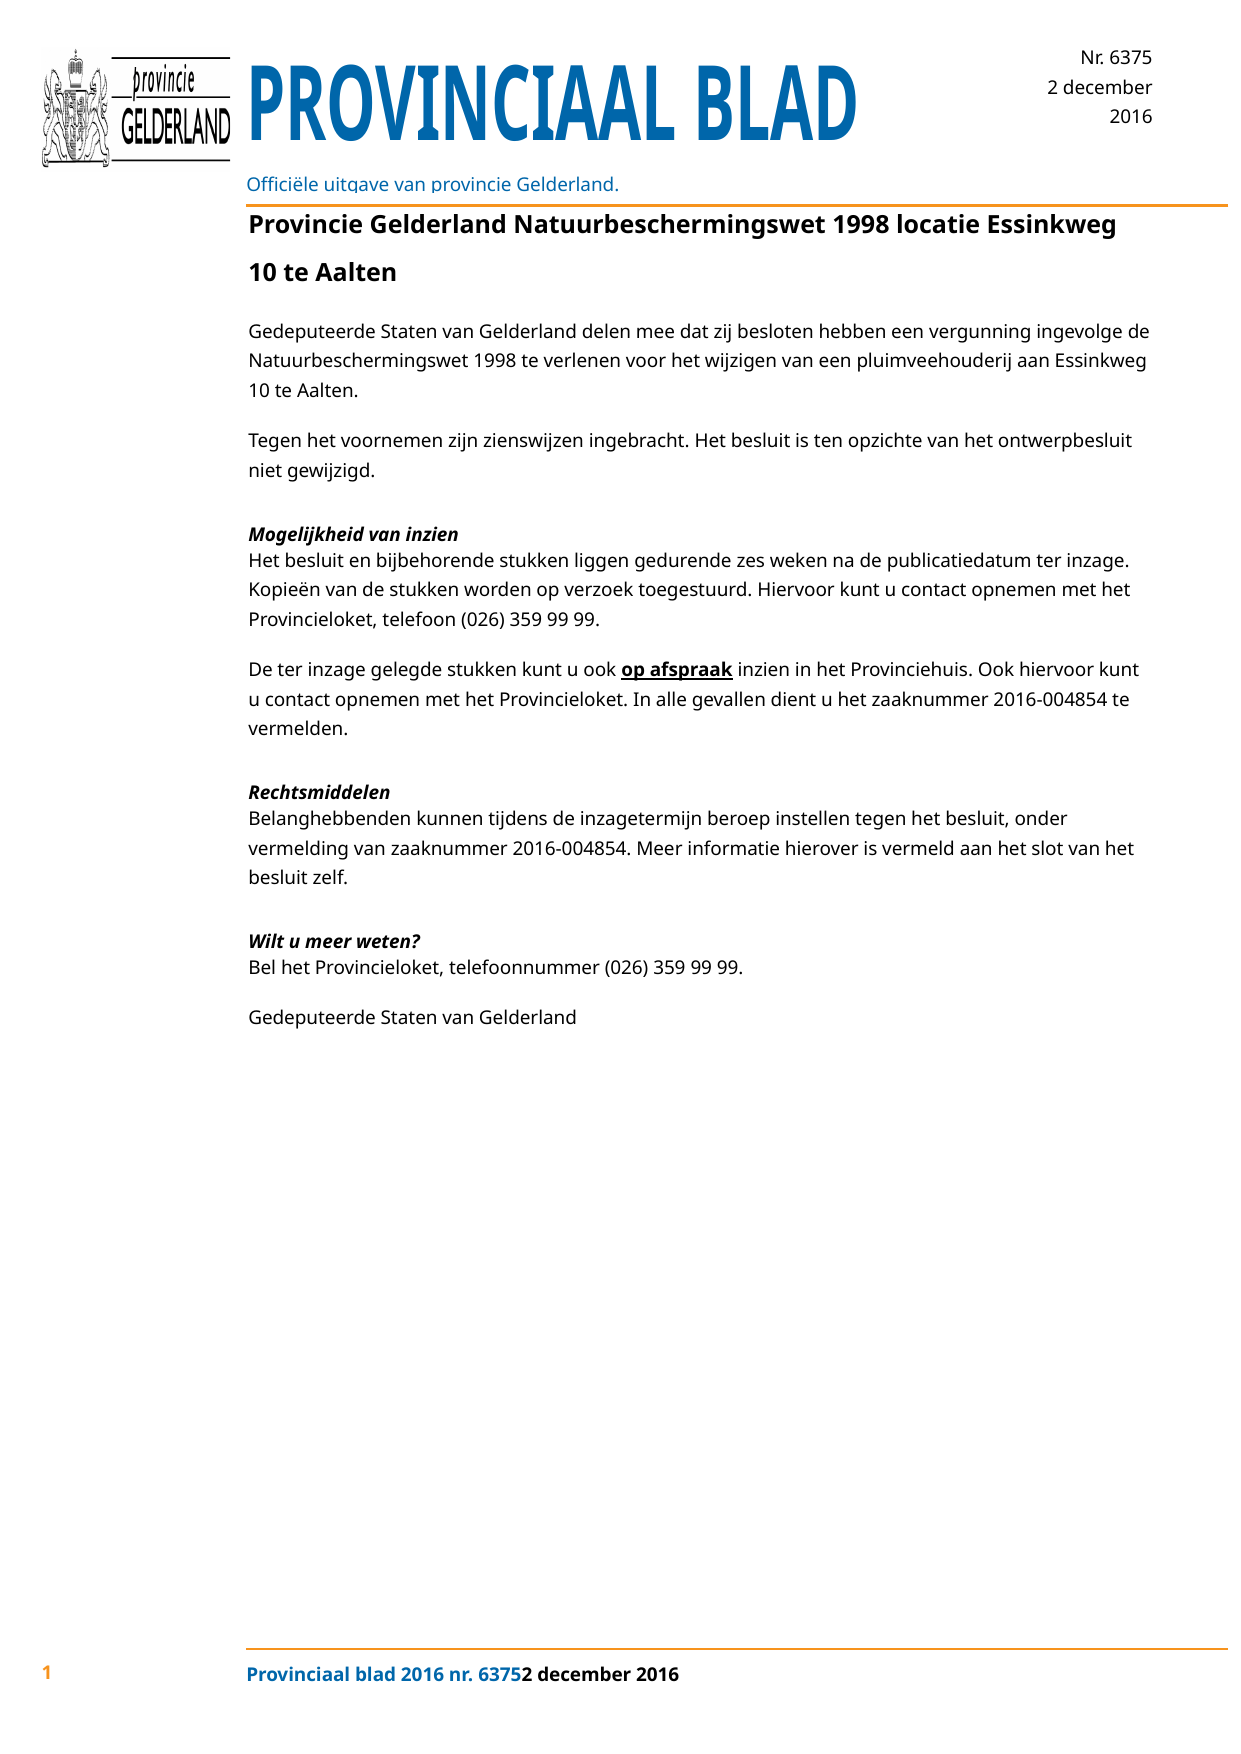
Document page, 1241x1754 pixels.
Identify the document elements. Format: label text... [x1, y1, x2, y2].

text Gedeputeerde Staten van Gelderland delen mee dat zij besloten hebben een vergunning ingevolge de Natuurbeschermingswet 1998 te verlenen voor het wijzigen van een pluimveehouderij aan Essinkweg 10 te Aalten. [248, 318, 1152, 403]
text Mogelijkheid van inzien [248, 521, 1152, 547]
text Bel het Provincieloket, telefoonnummer (026) 359 99 99. [248, 954, 1152, 980]
text Wilt u meer weten? [248, 928, 1152, 954]
text Tegen het voornemen zijn zienswijzen ingebracht. Het besluit is ten opzichte van het ontwerpbesluit niet gewijzigd. [248, 427, 1152, 483]
text De ter inzage gelegde stukken kunt u ook op afspraak inzien in het Provinciehuis. Ook hiervoor kunt u contact opnemen met het Provincieloket. In alle gevallen dient u het zaaknummer 2016-004854 te vermelden. [248, 656, 1152, 741]
text Rechtsmiddelen [248, 779, 1152, 805]
text Het besluit en bijbehorende stukken liggen gedurende zes weken na de publicatiedatum ter inzage. Kopieën van de stukken worden op verzoek toegestuurd. Hiervoor kunt u contact opnemen met het Provincieloket, telefoon (026) 359 99 99. [248, 547, 1152, 632]
text Provincie Gelderland Natuurbeschermingswet 1998 locatie Essinkweg 10 te Aalten [248, 207, 1152, 288]
text Gedeputeerde Staten van Gelderland [248, 1004, 1152, 1030]
picture [41, 47, 231, 172]
text Belanghebbenden kunnen tijdens de inzagetermijn beroep instellen tegen het besluit, onder vermelding van zaaknummer 2016-004854. Meer informatie hierover is vermeld aan het slot van het besluit zelf. [248, 805, 1152, 890]
